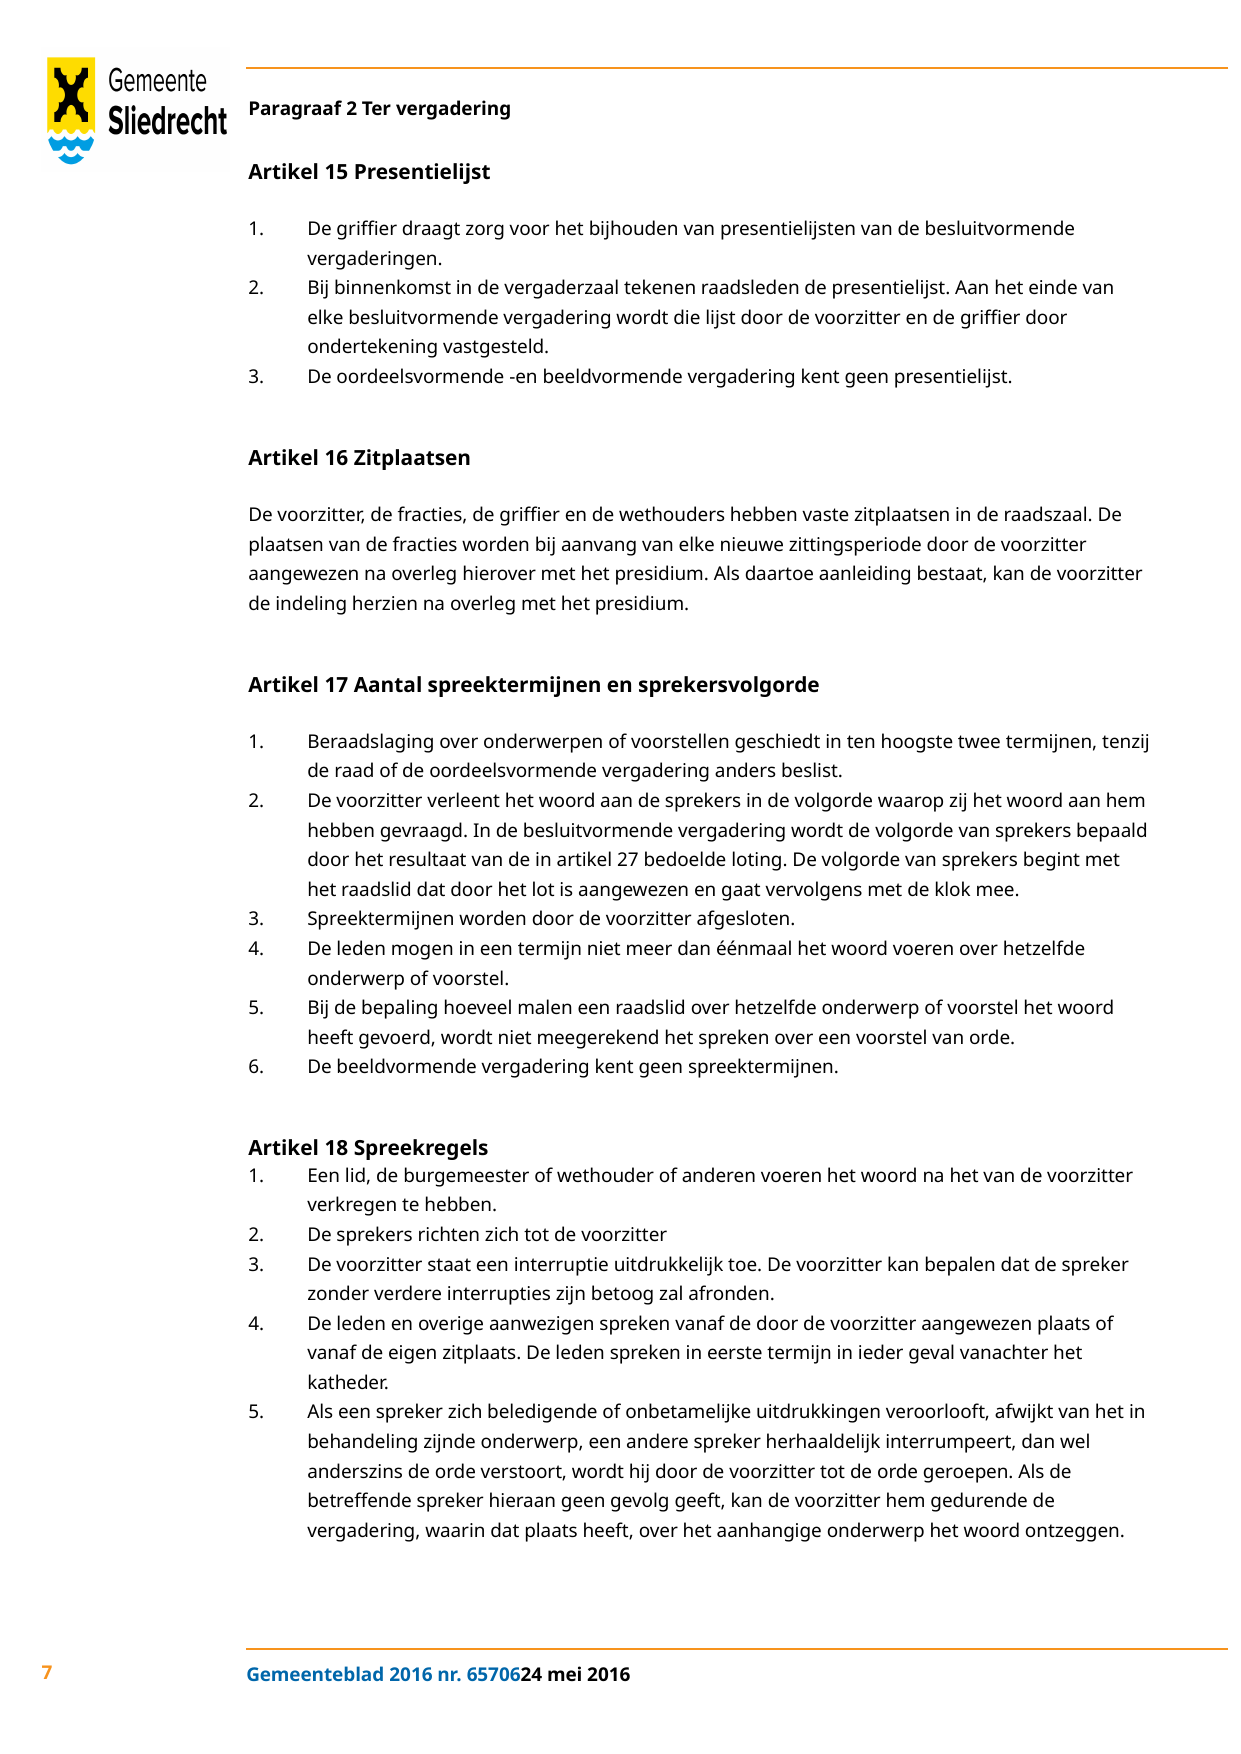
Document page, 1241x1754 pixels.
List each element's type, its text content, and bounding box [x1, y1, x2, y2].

picture [41, 47, 231, 172]
text Paragraaf 2 Ter vergadering [248, 95, 1152, 121]
list Beraadslaging over onderwerpen of voorstellen geschiedt in ten hoogste twee termijnen, tenzij de raad of de oordeelsvormende vergadering anders beslist. [248, 728, 1152, 783]
list Bij de bepaling hoeveel malen een raadslid over hetzelfde onderwerp of voorstel het woord heeft gevoerd, wordt niet meegerekend het spreken over een voorstel van orde. [248, 994, 1152, 1050]
list De leden mogen in een termijn niet meer dan éénmaal het woord voeren over hetzelfde onderwerp of voorstel. [248, 935, 1152, 991]
list De sprekers richten zich tot de voorzitter [248, 1221, 1152, 1247]
text De voorzitter, de fracties, de griffier en de wethouders hebben vaste zitplaatsen in de raadszaal. De plaatsen van de fracties worden bij aanvang van elke nieuwe zittingsperiode door de voorzitter aangewezen na overleg hierover met het presidium. Als daartoe aanleiding bestaat, kan de voorzitter de indeling herzien na overleg met het presidium. [248, 501, 1152, 616]
text Artikel 18 Spreekregels [248, 1133, 1152, 1162]
list De griffier draagt zorg voor het bijhouden van presentielijsten van de besluitvormende vergaderingen. [248, 215, 1152, 271]
list De oordeelsvormende -en beeldvormende vergadering kent geen presentielijst. [248, 363, 1152, 389]
list De voorzitter staat een interruptie uitdrukkelijk toe. De voorzitter kan bepalen dat de spreker zonder verdere interrupties zijn betoog zal afronden. [248, 1251, 1152, 1306]
list Als een spreker zich beledigende of onbetamelijke uitdrukkingen veroorlooft, afwijkt van het in behandeling zijnde onderwerp, een andere spreker herhaaldelijk interrumpeert, dan wel anderszins de orde verstoort, wordt hij door de voorzitter tot de orde geroepen. Als de betreffende spreker hieraan geen gevolg geeft, kan de voorzitter hem gedurende de vergadering, waarin dat plaats heeft, over het aanhangige onderwerp het woord ontzeggen. [248, 1399, 1152, 1543]
list Bij binnenkomst in de vergaderzaal tekenen raadsleden de presentielijst. Aan het einde van elke besluitvormende vergadering wordt die lijst door de voorzitter en de griffier door ondertekening vastgesteld. [248, 274, 1152, 359]
list Een lid, de burgemeester of wethouder of anderen voeren het woord na het van de voorzitter verkregen te hebben. [248, 1162, 1152, 1217]
list De beeldvormende vergadering kent geen spreektermijnen. [248, 1053, 1152, 1079]
list Spreektermijnen worden door de voorzitter afgesloten. [248, 906, 1152, 931]
text Artikel 15 Presentielijst [248, 157, 1152, 186]
list De voorzitter verleent het woord aan de sprekers in de volgorde waarop zij het woord aan hem hebben gevraagd. In de besluitvormende vergadering wordt de volgorde van sprekers bepaald door het resultaat van de in artikel 27 bedoelde loting. De volgorde van sprekers begint met het raadslid dat door het lot is aangewezen en gaat vervolgens met de klok mee. [248, 787, 1152, 902]
text Artikel 16 Zitplaatsen [248, 443, 1152, 472]
list De leden en overige aanwezigen spreken vanaf de door de voorzitter aangewezen plaats of vanaf de eigen zitplaats. De leden spreken in eerste termijn in ieder geval vanachter het katheder. [248, 1310, 1152, 1395]
text Artikel 17 Aantal spreektermijnen en sprekersvolgorde [248, 670, 1152, 698]
